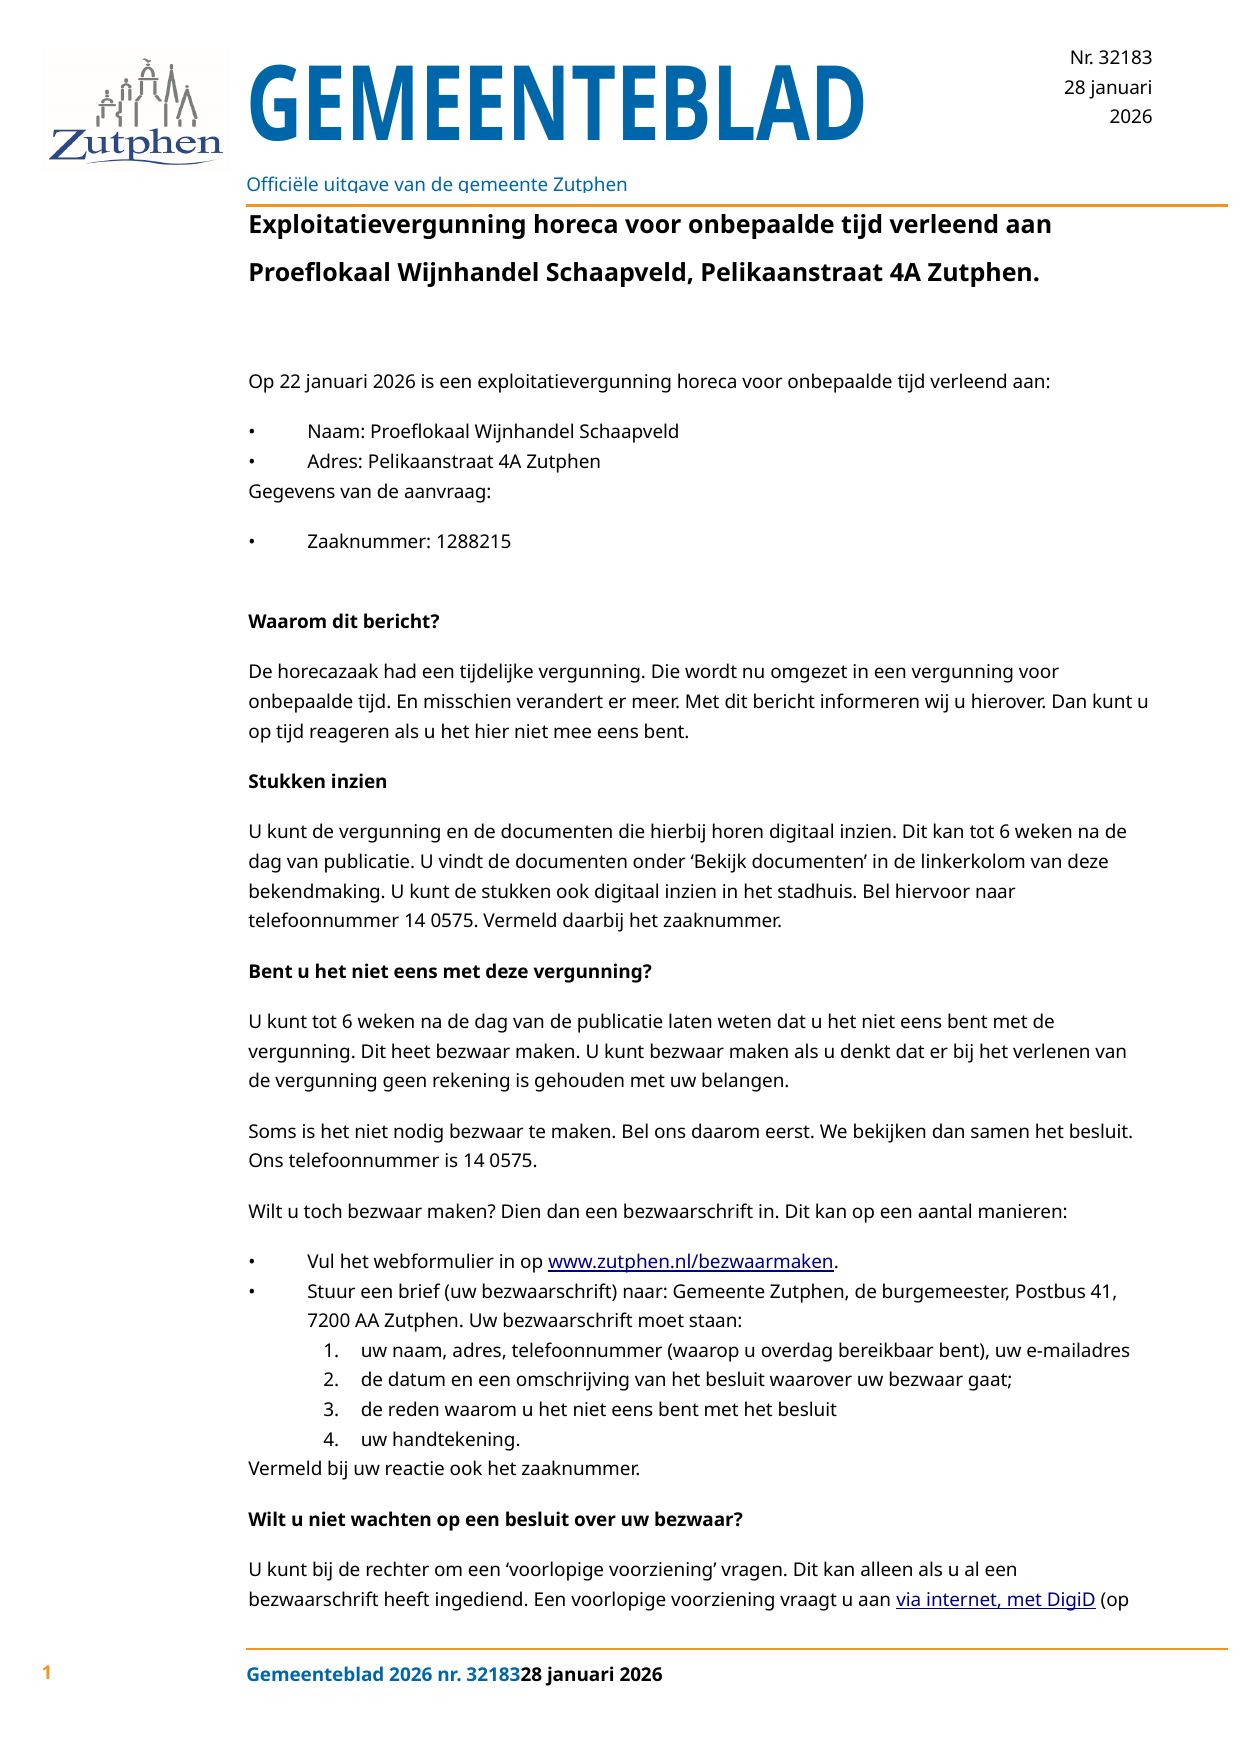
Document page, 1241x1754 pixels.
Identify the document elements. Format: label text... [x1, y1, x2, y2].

picture [41, 47, 231, 172]
text Vermeld bij uw reactie ook het zaaknummer. [248, 1455, 1152, 1481]
text Wilt u niet wachten op een besluit over uw bezwaar? [248, 1506, 1152, 1532]
list Naam: Proeflokaal Wijnhandel Schaapveld [248, 419, 1152, 444]
text De horecazaak had een tijdelijke vergunning. Die wordt nu omgezet in een vergunning voor onbepaalde tijd. En misschien verandert er meer. Met dit bericht informeren wij u hierover. Dan kunt u op tijd reageren als u het hier niet mee eens bent. [248, 659, 1152, 744]
text Op 22 januari 2026 is een exploitatievergunning horeca voor onbepaalde tijd verleend aan: [248, 368, 1152, 394]
list Vul het webformulier in op www.zutphen.nl/bezwaarmaken. [248, 1248, 1152, 1274]
list de datum en een omschrijving van het besluit waarover uw bezwaar gaat; [323, 1367, 1152, 1392]
text Waarom dit bericht? [248, 608, 1152, 634]
list Adres: Pelikaanstraat 4A Zutphen [248, 448, 1152, 474]
list Zaaknummer: 1288215 [248, 528, 1152, 554]
list uw naam, adres, telefoonnummer (waarop u overdag bereikbaar bent), uw e-mailadres [323, 1337, 1152, 1363]
text U kunt tot 6 weken na de dag van de publicatie laten weten dat u het niet eens bent met de vergunning. Dit heet bezwaar maken. U kunt bezwaar maken als u denkt dat er bij het verlenen van de vergunning geen rekening is gehouden met uw belangen. [248, 1008, 1152, 1093]
text Stukken inzien [248, 768, 1152, 794]
list uw handtekening. [323, 1426, 1152, 1452]
text Bent u het niet eens met deze vergunning? [248, 958, 1152, 984]
list de reden waarom u het niet eens bent met het besluit [323, 1396, 1152, 1422]
text U kunt bij de rechter om een ‘voorlopige voorziening’ vragen. Dit kan alleen als u al een bezwaarschrift heeft ingediend. Een voorlopige voorziening vraagt u aan via internet, met DigiD (op [248, 1556, 1152, 1612]
text Wilt u toch bezwaar maken? Dien dan een bezwaarschrift in. Dit kan op een aantal manieren: [248, 1198, 1152, 1224]
text U kunt de vergunning en de documenten die hierbij horen digitaal inzien. Dit kan tot 6 weken na de dag van publicatie. U vindt de documenten onder ‘Bekijk documenten’ in de linkerkolom van deze bekendmaking. U kunt de stukken ook digitaal inzien in het stadhuis. Bel hiervoor naar telefoonnummer 14 0575. Vermeld daarbij het zaaknummer. [248, 819, 1152, 933]
text Exploitatievergunning horeca voor onbepaalde tijd verleend aan Proeflokaal Wijnhandel Schaapveld, Pelikaanstraat 4A Zutphen. [248, 207, 1152, 288]
text Soms is het niet nodig bezwaar te maken. Bel ons daarom eerst. We bekijken dan samen het besluit. Ons telefoonnummer is 14 0575. [248, 1118, 1152, 1173]
list Stuur een brief (uw bezwaarschrift) naar: Gemeente Zutphen, de burgemeester, Postbus 41, 7200 AA Zutphen. Uw bezwaarschrift moet staan: [248, 1278, 1152, 1333]
text Gegevens van de aanvraag: [248, 478, 1152, 504]
